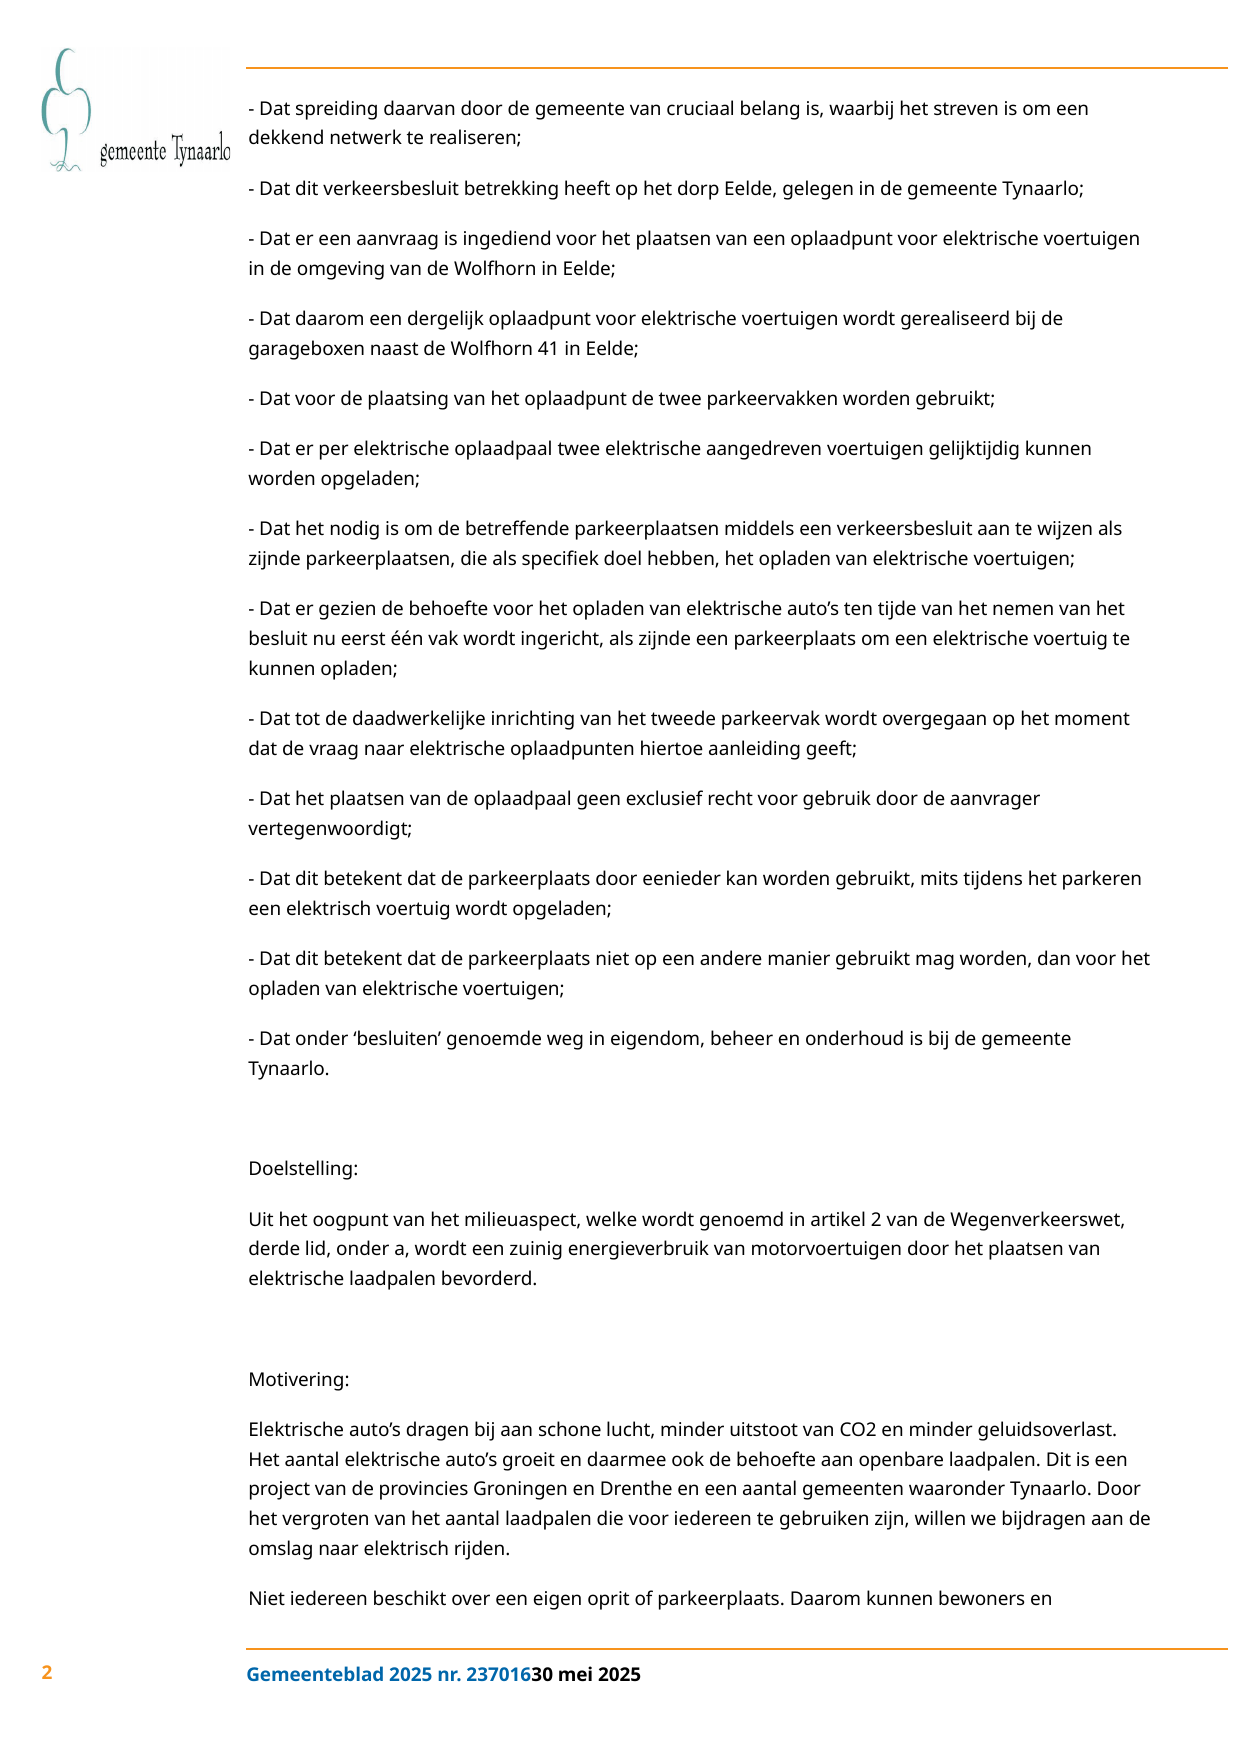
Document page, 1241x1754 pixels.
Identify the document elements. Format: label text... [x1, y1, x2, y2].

text - Dat spreiding daarvan door de gemeente van cruciaal belang is, waarbij het streven is om een dekkend netwerk te realiseren; [248, 95, 1152, 150]
text - Dat er per elektrische oplaadpaal twee elektrische aangedreven voertuigen gelijktijdig kunnen worden opgeladen; [248, 436, 1152, 491]
text - Dat voor de plaatsing van het oplaadpunt de twee parkeervakken worden gebruikt; [248, 385, 1152, 411]
picture [41, 47, 231, 172]
text - Dat er een aanvraag is ingediend voor het plaatsen van een oplaadpunt voor elektrische voertuigen in de omgeving van de Wolfhorn in Eelde; [248, 225, 1152, 281]
text Doelstelling: [248, 1156, 1152, 1181]
text - Dat het nodig is om de betreffende parkeerplaatsen middels een verkeersbesluit aan te wijzen als zijnde parkeerplaatsen, die als specifiek doel hebben, het opladen van elektrische voertuigen; [248, 516, 1152, 571]
text - Dat dit betekent dat de parkeerplaats door eenieder kan worden gebruikt, mits tijdens het parkeren een elektrisch voertuig wordt opgeladen; [248, 865, 1152, 921]
text Elektrische auto’s dragen bij aan schone lucht, minder uitstoot van CO2 en minder geluidsoverlast. Het aantal elektrische auto’s groeit en daarmee ook de behoefte aan openbare laadpalen. Dit is een project van de provincies Groningen en Drenthe en een aantal gemeenten waaronder Tynaarlo. Door het vergroten van het aantal laadpalen die voor iedereen te gebruiken zijn, willen we bijdragen aan de omslag naar elektrisch rijden. [248, 1416, 1152, 1561]
text Motivering: [248, 1366, 1152, 1392]
text - Dat dit verkeersbesluit betrekking heeft op het dorp Eelde, gelegen in de gemeente Tynaarlo; [248, 175, 1152, 201]
text Niet iedereen beschikt over een eigen oprit of parkeerplaats. Daarom kunnen bewoners en [248, 1585, 1152, 1611]
text Uit het oogpunt van het milieuaspect, welke wordt genoemd in artikel 2 van de Wegenverkeerswet, derde lid, onder a, wordt een zuinig energieverbruik van motorvoertuigen door het plaatsen van elektrische laadpalen bevorderd. [248, 1206, 1152, 1291]
text - Dat er gezien de behoefte voor het opladen van elektrische auto’s ten tijde van het nemen van het besluit nu eerst één vak wordt ingericht, als zijnde een parkeerplaats om een elektrische voertuig te kunnen opladen; [248, 596, 1152, 681]
text - Dat het plaatsen van de oplaadpaal geen exclusief recht voor gebruik door de aanvrager vertegenwoordigt; [248, 785, 1152, 841]
text - Dat tot de daadwerkelijke inrichting van het tweede parkeervak wordt overgegaan op het moment dat de vraag naar elektrische oplaadpunten hiertoe aanleiding geeft; [248, 705, 1152, 761]
text - Dat daarom een dergelijk oplaadpunt voor elektrische voertuigen wordt gerealiseerd bij de garageboxen naast de Wolfhorn 41 in Eelde; [248, 305, 1152, 361]
text - Dat dit betekent dat de parkeerplaats niet op een andere manier gebruikt mag worden, dan voor het opladen van elektrische voertuigen; [248, 945, 1152, 1001]
text - Dat onder ‘besluiten’ genoemde weg in eigendom, beheer en onderhoud is bij de gemeente Tynaarlo. [248, 1025, 1152, 1081]
